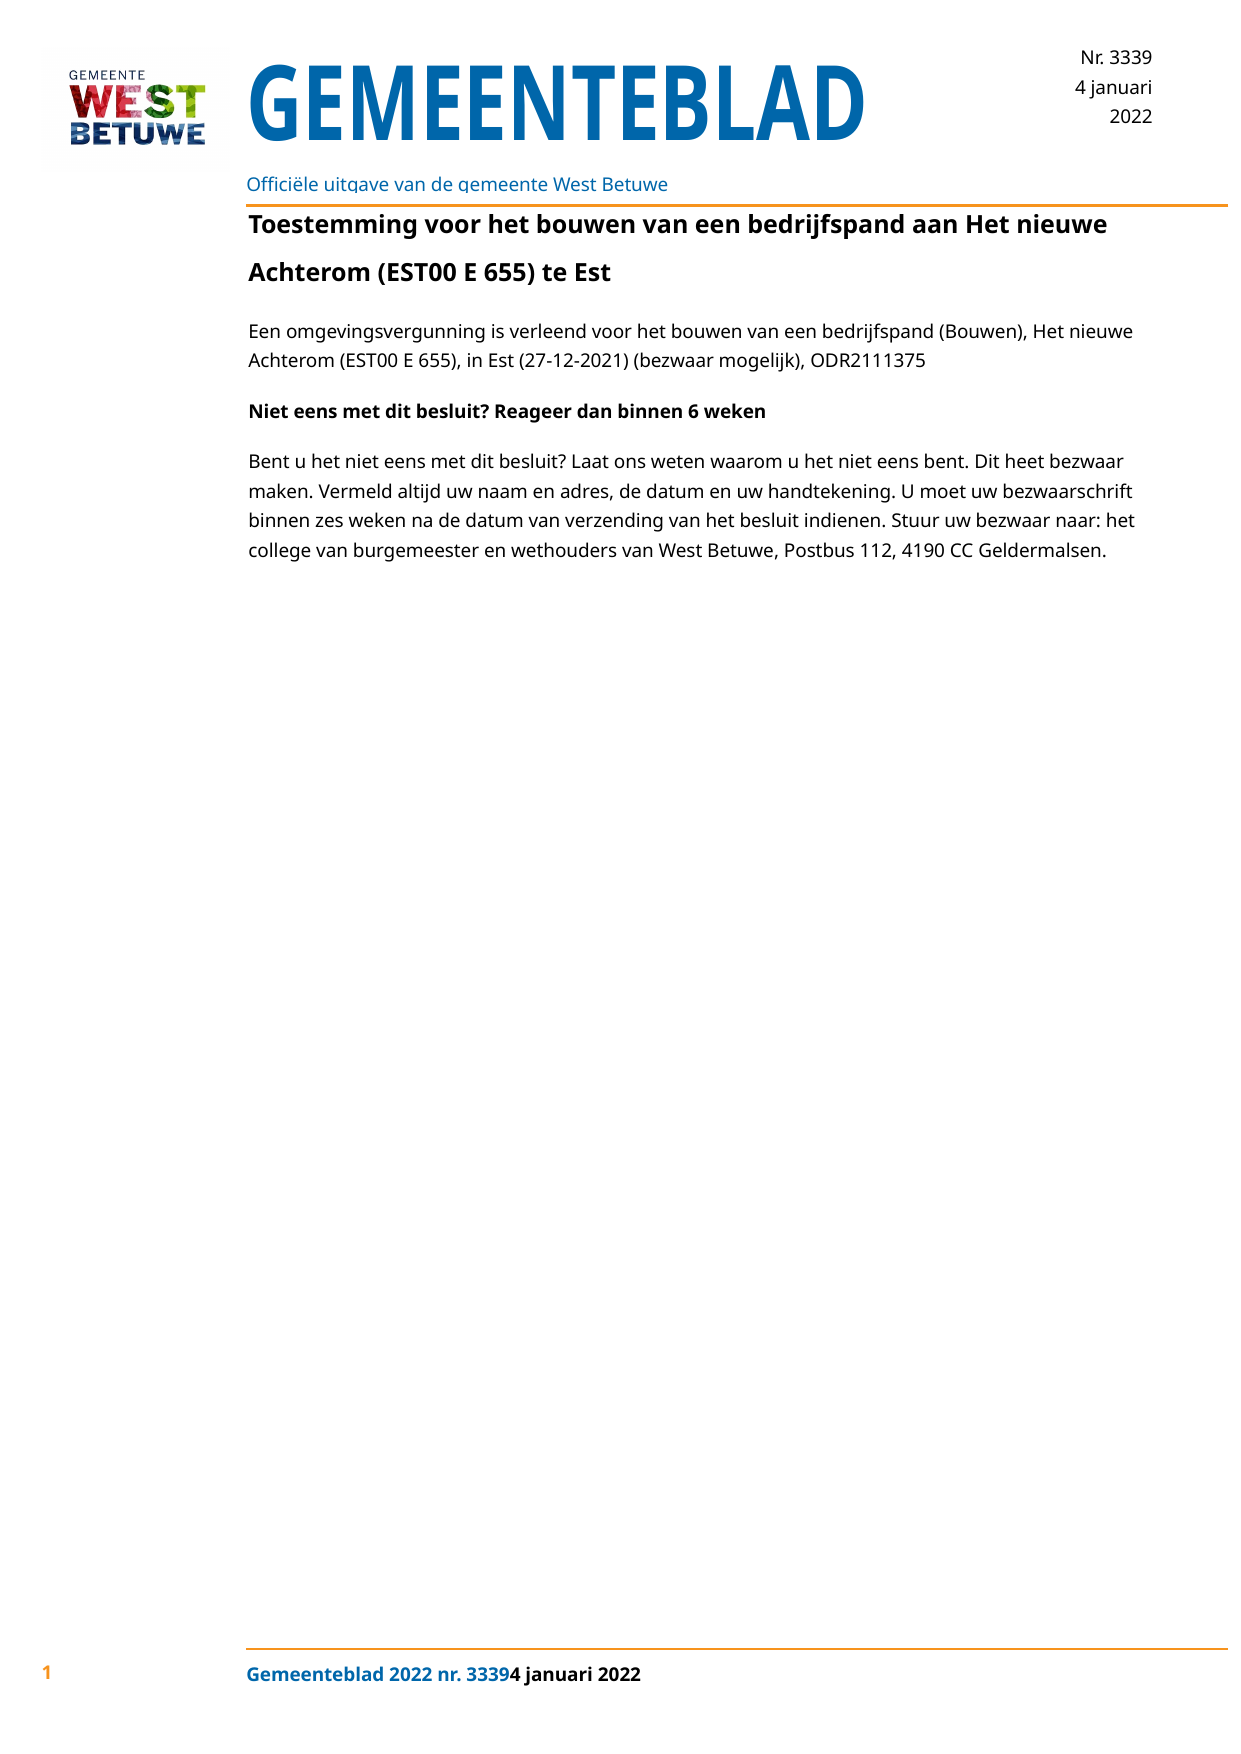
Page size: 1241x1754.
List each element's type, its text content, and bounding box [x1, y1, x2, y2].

text Een omgevingsvergunning is verleend voor het bouwen van een bedrijfspand (Bouwen), Het nieuwe Achterom (EST00 E 655), in Est (27-12-2021) (bezwaar mogelijk), ODR2111375 [248, 318, 1152, 373]
text Niet eens met dit besluit? Reageer dan binnen 6 weken [248, 398, 1152, 424]
text Toestemming voor het bouwen van een bedrijfspand aan Het nieuwe Achterom (EST00 E 655) te Est [248, 207, 1152, 288]
text Bent u het niet eens met dit besluit? Laat ons weten waarom u het niet eens bent. Dit heet bezwaar maken. Vermeld altijd uw naam en adres, de datum en uw handtekening. U moet uw bezwaarschrift binnen zes weken na de datum van verzending van het besluit indienen. Stuur uw bezwaar naar: het college van burgemeester en wethouders van West Betuwe, Postbus 112, 4190 CC Geldermalsen. [248, 448, 1152, 563]
picture [41, 47, 231, 172]
